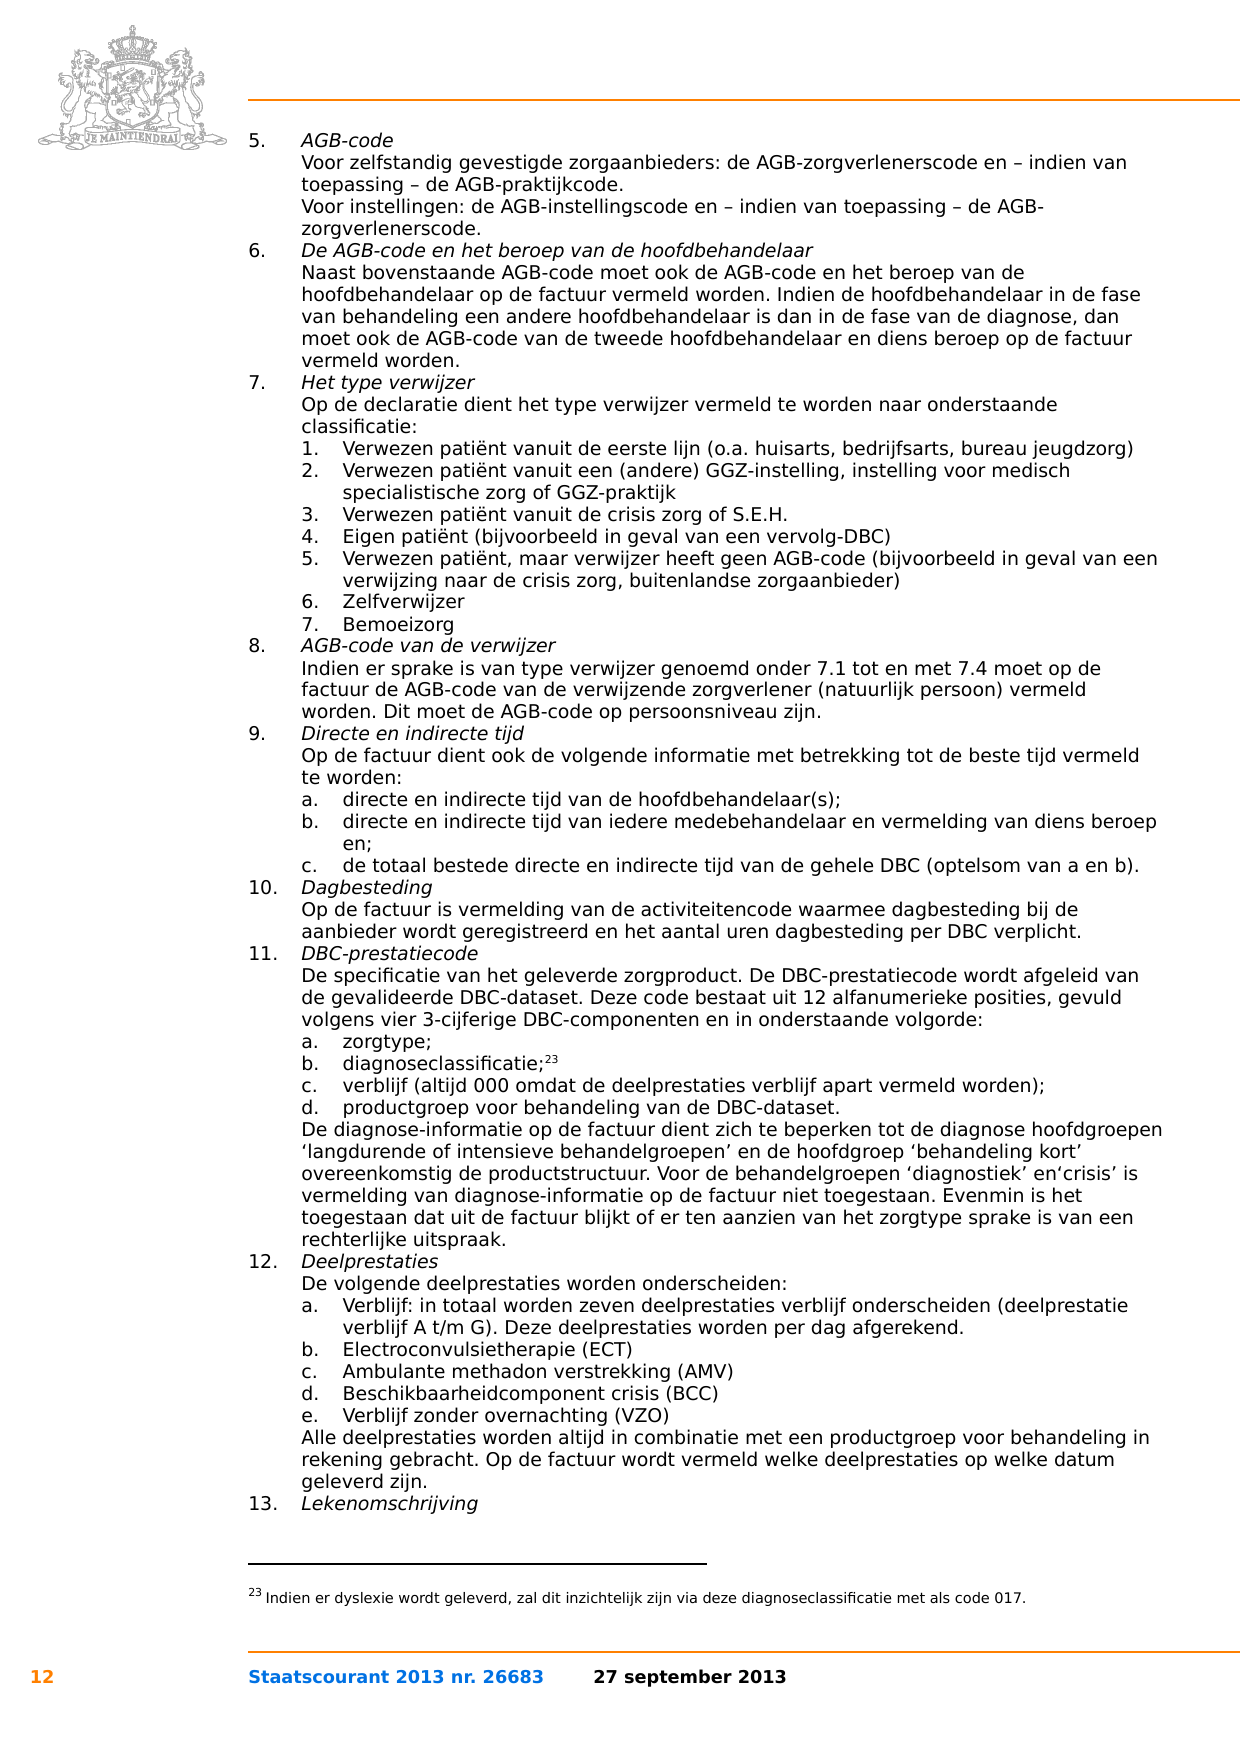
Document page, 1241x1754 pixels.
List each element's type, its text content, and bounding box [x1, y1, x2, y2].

text 11. DBC-prestatiecode [248, 943, 1163, 965]
text Op de factuur is vermelding van de activiteitencode waarmee dagbesteding bij de aanbieder wordt geregistreerd en het aantal uren dagbesteding per DBC verplicht. [301, 899, 1163, 943]
text a. directe en indirecte tijd van de hoofdbehandelaar(s); [301, 789, 1163, 811]
picture [38, 25, 227, 150]
text De diagnose-informatie op de factuur dient zich te beperken tot de diagnose hoofdgroepen ‘langdurende of intensieve behandelgroepen’ en de hoofdgroep ‘behandeling kort’ overeenkomstig de productstructuur. Voor de behandelgroepen ‘diagnostiek’ en‘crisis’ is vermelding van diagnose-informatie op de factuur niet toegestaan. Evenmin is het toegestaan dat uit de factuur blijkt of er ten aanzien van het zorgtype sprake is van een rechterlijke uitspraak. [301, 1119, 1163, 1251]
text 9. Directe en indirecte tijd [248, 723, 1163, 745]
text De specificatie van het geleverde zorgproduct. De DBC-prestatiecode wordt afgeleid van de gevalideerde DBC-dataset. Deze code bestaat uit 12 alfanumerieke posities, gevuld volgens vier 3-cijferige DBC-componenten en in onderstaande volgorde: [301, 965, 1163, 1031]
text 13. Lekenomschrijving [248, 1493, 1163, 1514]
text Alle deelprestaties worden altijd in combinatie met een productgroep voor behandeling in rekening gebracht. Op de factuur wordt vermeld welke deelprestaties op welke datum geleverd zijn. [301, 1427, 1163, 1493]
text a. zorgtype; [301, 1031, 1163, 1053]
text e. Verblijf zonder overnachting (VZO) [301, 1405, 1163, 1427]
text a. Verblijf: in totaal worden zeven deelprestaties verblijf onderscheiden (deelprestatie verblijf A t/m G). Deze deelprestaties worden per dag afgerekend. [301, 1295, 1163, 1339]
text Voor instellingen: de AGB-instellingscode en – indien van toepassing – de AGB-zorgverlenerscode. [301, 196, 1163, 240]
text 10. Dagbesteding [248, 877, 1163, 899]
text 7. Bemoeizorg [301, 613, 1163, 635]
text Op de factuur dient ook de volgende informatie met betrekking tot de beste tijd vermeld te worden: [301, 745, 1163, 789]
text c. Ambulante methadon verstrekking (AMV) [301, 1361, 1163, 1383]
text 7. Het type verwijzer [248, 372, 1163, 394]
text c. de totaal bestede directe en indirecte tijd van de gehele DBC (optelsom van a en b). [301, 855, 1163, 877]
text 1. Verwezen patiënt vanuit de eerste lijn (o.a. huisarts, bedrijfsarts, bureau jeugdzorg) [301, 438, 1163, 459]
text 2. Verwezen patiënt vanuit een (andere) GGZ-instelling, instelling voor medisch specialistische zorg of GGZ-praktijk [301, 459, 1163, 503]
text b. diagnoseclassificatie; [301, 1053, 1163, 1075]
text De volgende deelprestaties worden onderscheiden: [301, 1273, 1163, 1295]
text 4. Eigen patiënt (bijvoorbeeld in geval van een vervolg-DBC) [301, 526, 1163, 547]
text d. Beschikbaarheidcomponent crisis (BCC) [301, 1383, 1163, 1405]
text Op de declaratie dient het type verwijzer vermeld te worden naar onderstaande classificatie: [301, 394, 1163, 438]
text 8. AGB-code van de verwijzer [248, 635, 1163, 657]
text d. productgroep voor behandeling van de DBC-dataset. [301, 1097, 1163, 1119]
text 6. De AGB-code en het beroep van de hoofdbehandelaar [248, 240, 1163, 262]
text b. directe en indirecte tijd van iedere medebehandelaar en vermelding van diens beroep en; [301, 811, 1163, 855]
text c. verblijf (altijd 000 omdat de deelprestaties verblijf apart vermeld worden); [301, 1075, 1163, 1097]
text 5. Verwezen patiënt, maar verwijzer heeft geen AGB-code (bijvoorbeeld in geval van een verwijzing naar de crisis zorg, buitenlandse zorgaanbieder) [301, 547, 1163, 591]
text Naast bovenstaande AGB-code moet ook de AGB-code en het beroep van de hoofdbehandelaar op de factuur vermeld worden. Indien de hoofdbehandelaar in de fase van behandeling een andere hoofdbehandelaar is dan in de fase van de diagnose, dan moet ook de AGB-code van de tweede hoofdbehandelaar en diens beroep op de factuur vermeld worden. [301, 262, 1163, 372]
text 5. AGB-code [248, 130, 1163, 152]
text Indien er sprake is van type verwijzer genoemd onder 7.1 tot en met 7.4 moet op de factuur de AGB-code van de verwijzende zorgverlener (natuurlijk persoon) vermeld worden. Dit moet de AGB-code op persoonsniveau zijn. [301, 657, 1163, 723]
text 12. Deelprestaties [248, 1251, 1163, 1273]
text Voor zelfstandig gevestigde zorgaanbieders: de AGB-zorgverlenerscode en – indien van toepassing – de AGB-praktijkcode. [301, 152, 1163, 196]
text b. Electroconvulsietherapie (ECT) [301, 1339, 1163, 1361]
text Indien er dyslexie wordt geleverd, zal dit inzichtelijk zijn via deze diagnoseclassificatie met als code 017. [248, 1586, 1163, 1608]
text 3. Verwezen patiënt vanuit de crisis zorg of S.E.H. [301, 503, 1163, 526]
text 6. Zelfverwijzer [301, 591, 1163, 613]
